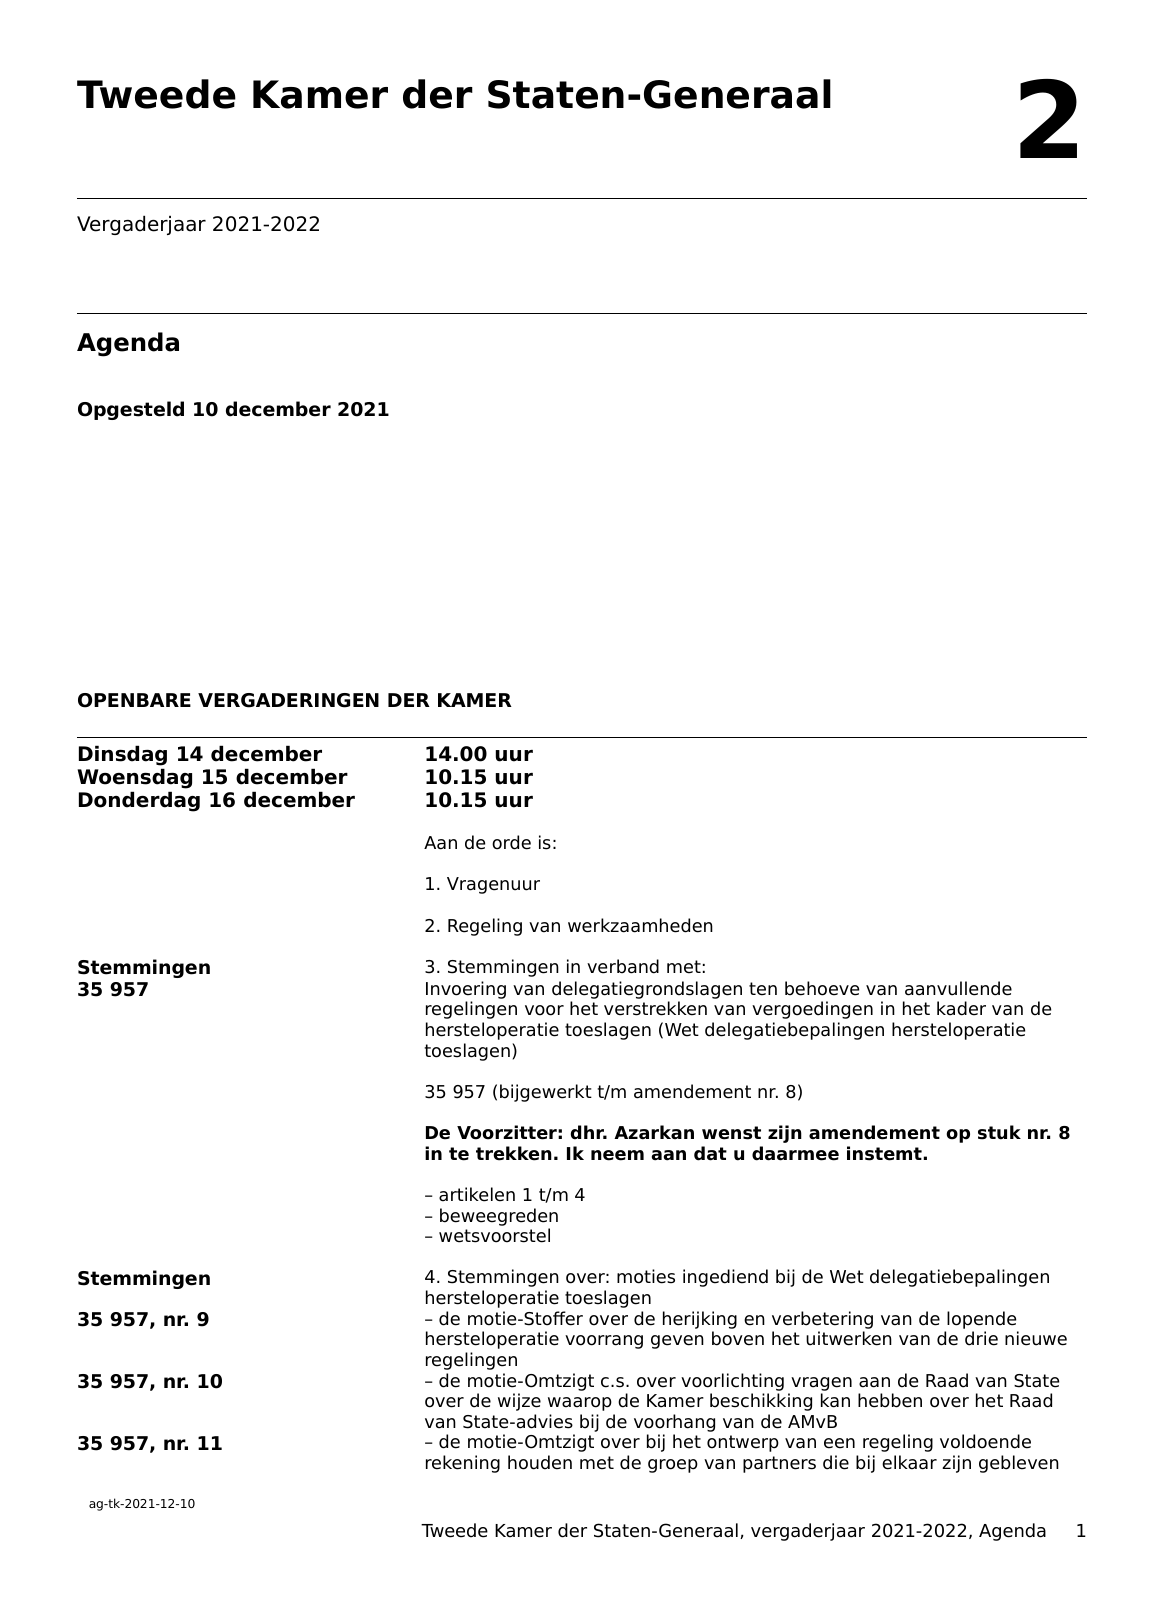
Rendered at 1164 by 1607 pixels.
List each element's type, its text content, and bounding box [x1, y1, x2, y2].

table_cell [401, 1371, 418, 1432]
table_cell 1. Vragenuur [418, 874, 1087, 895]
table_cell [77, 854, 401, 874]
table_cell 35 957, nr. 10 [77, 1371, 401, 1432]
table_cell [418, 1061, 1087, 1082]
table_header Dinsdag 14 december [77, 738, 401, 766]
table_cell [77, 1061, 401, 1082]
table_cell 35 957, nr. 11 [77, 1433, 401, 1474]
table_cell – de motie-Omtzigt c.s. over voorlichting vragen aan de Raad van State over de wijze waarop de Kamer beschikking kan hebben over het Raad van State-advies bij de voorhang van de AMvB [418, 1371, 1087, 1432]
text ag-tk-2021-12-10 [88, 1497, 323, 1511]
table_cell [77, 1247, 401, 1267]
table_cell 35 957 [77, 979, 401, 1061]
table_cell 4. Stemmingen over: moties ingediend bij de Wet delegatiebepalingen hersteloperatie toeslagen [418, 1268, 1087, 1309]
table_cell 10.15 uur [418, 789, 1087, 812]
table_cell [418, 895, 1087, 916]
table_cell – wetsvoorstel [418, 1226, 1087, 1247]
table_cell Vergaderjaar 2021-2022 [77, 199, 1087, 313]
table_header Tweede Kamer der Staten-Generaal [77, 59, 886, 198]
table_cell Donderdag 16 december [77, 789, 401, 812]
table_cell [401, 916, 418, 936]
table_cell [401, 766, 418, 789]
table_cell [401, 1185, 418, 1206]
table_cell Invoering van delegatiegrondslagen ten behoeve van aanvullende regelingen voor het verstrekken van vergoedingen in het kader van de hersteloperatie toeslagen (Wet delegatiebepalingen hersteloperatie toeslagen) [418, 979, 1087, 1061]
table_header [401, 738, 418, 766]
table_cell [77, 1206, 401, 1226]
table_cell [401, 936, 418, 957]
table_header 14.00 uur [418, 738, 1087, 766]
table_cell – beweegreden [418, 1206, 1087, 1226]
table_cell [418, 1103, 1087, 1123]
table_header 2 [886, 59, 1087, 198]
table_cell [401, 1247, 418, 1267]
table_cell 35 957 (bijgewerkt t/m amendement nr. 8) [418, 1082, 1087, 1102]
table_cell Stemmingen [77, 1268, 401, 1309]
text Opgesteld 10 december 2021 [77, 399, 1087, 421]
table_cell [401, 1164, 418, 1185]
table_cell Stemmingen [77, 957, 401, 979]
table_cell [77, 936, 401, 957]
table_cell 35 957, nr. 9 [77, 1309, 401, 1371]
table_cell [418, 813, 1087, 833]
table_cell [77, 874, 401, 895]
table_cell [418, 1164, 1087, 1185]
table_cell [401, 1268, 418, 1309]
table_cell [401, 813, 418, 833]
table_cell [401, 1061, 418, 1082]
table_cell [401, 789, 418, 812]
table_cell De Voorzitter: dhr. Azarkan wenst zijn amendement op stuk nr. 8 in te trekken. Ik neem aan dat u daarmee instemt. [418, 1123, 1087, 1164]
table_cell 2. Regeling van werkzaamheden [418, 916, 1087, 936]
table_cell Woensdag 15 december [77, 766, 401, 789]
table_cell [401, 957, 418, 979]
table_cell [77, 1164, 401, 1185]
table_cell [401, 1226, 418, 1247]
table_cell [401, 979, 418, 1061]
table_cell [77, 1226, 401, 1247]
table_cell [401, 874, 418, 895]
table_cell [401, 1206, 418, 1226]
table_cell [77, 833, 401, 854]
table_cell [401, 833, 418, 854]
table_cell [401, 895, 418, 916]
table_cell [418, 936, 1087, 957]
table_cell [401, 1309, 418, 1371]
table_cell [401, 1123, 418, 1164]
table_cell [422, 314, 1087, 357]
table_cell – de motie-Omtzigt over bij het ontwerp van een regeling voldoende rekening houden met de groep van partners die bij elkaar zijn gebleven [418, 1433, 1087, 1474]
table_cell [418, 1247, 1087, 1267]
table_cell [418, 854, 1087, 874]
table_cell [77, 1185, 401, 1206]
table_cell [77, 1082, 401, 1102]
table_cell [401, 1082, 418, 1102]
table_cell [401, 854, 418, 874]
table_cell [77, 895, 401, 916]
table_cell Agenda [77, 314, 422, 357]
table_cell [77, 813, 401, 833]
table_cell – artikelen 1 t/m 4 [418, 1185, 1087, 1206]
table_cell 10.15 uur [418, 766, 1087, 789]
table_cell [77, 1123, 401, 1164]
table_cell [401, 1433, 418, 1474]
table_cell 3. Stemmingen in verband met: [418, 957, 1087, 979]
table_cell [77, 916, 401, 936]
table_cell Aan de orde is: [418, 833, 1087, 854]
subtitle OPENBARE VERGADERINGEN DER KAMER [77, 690, 1087, 712]
table_cell [77, 1103, 401, 1123]
table_cell [401, 1103, 418, 1123]
table_cell – de motie-Stoffer over de herijking en verbetering van de lopende hersteloperatie voorrang geven boven het uitwerken van de drie nieuwe regelingen [418, 1309, 1087, 1371]
